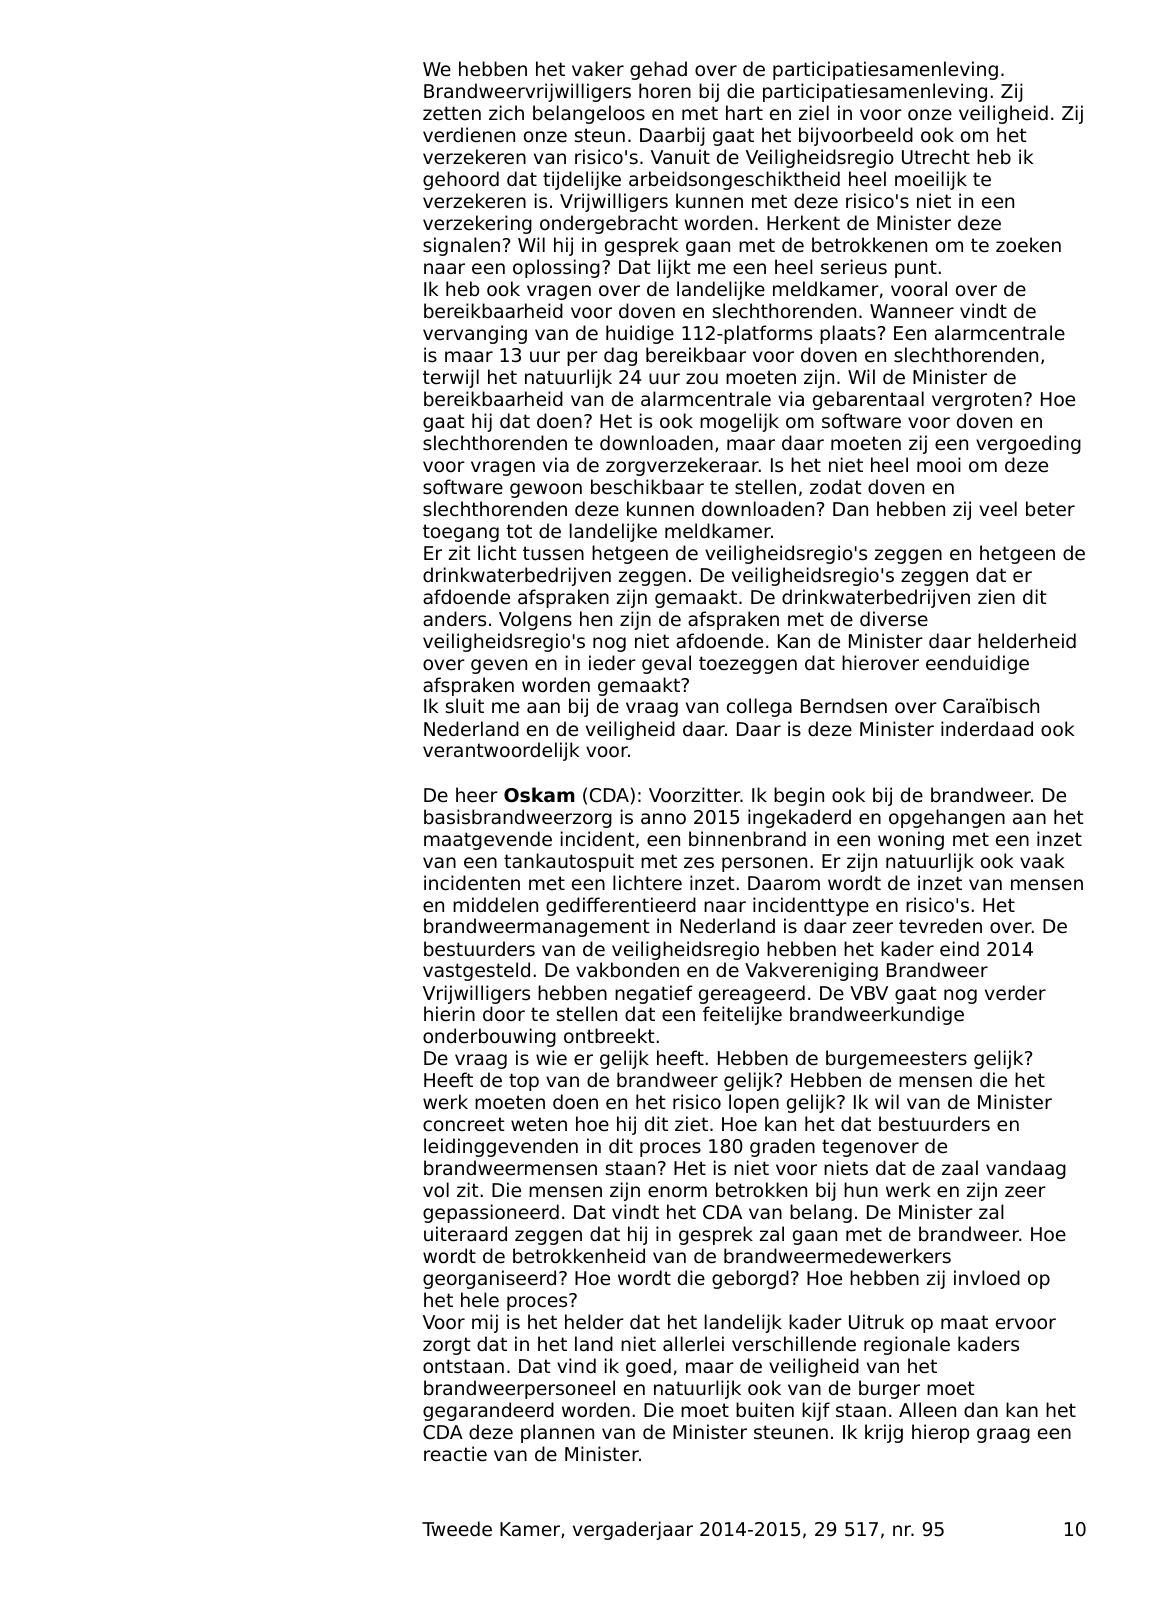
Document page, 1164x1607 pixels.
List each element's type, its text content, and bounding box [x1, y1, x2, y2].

text De vraag is wie er gelijk heeft. Hebben de burgemeesters gelijk? Heeft de top van de brandweer gelijk? Hebben de mensen die het werk moeten doen en het risico lopen gelijk? Ik wil van de Minister concreet weten hoe hij dit ziet. Hoe kan het dat bestuurders en leidinggevenden in dit proces 180 graden tegenover de brandweermensen staan? Het is niet voor niets dat de zaal vandaag vol zit. Die mensen zijn enorm betrokken bij hun werk en zijn zeer gepassioneerd. Dat vindt het CDA van belang. De Minister zal uiteraard zeggen dat hij in gesprek zal gaan met de brandweer. Hoe wordt de betrokkenheid van de brandweermedewerkers georganiseerd? Hoe wordt die geborgd? Hoe hebben zij invloed op het hele proces? [422, 1048, 1087, 1312]
text Ik heb ook vragen over de landelijke meldkamer, vooral over de bereikbaarheid voor doven en slechthorenden. Wanneer vindt de vervanging van de huidige 112-platforms plaats? Een alarmcentrale is maar 13 uur per dag bereikbaar voor doven en slechthorenden, terwijl het natuurlijk 24 uur zou moeten zijn. Wil de Minister de bereikbaarheid van de alarmcentrale via gebarentaal vergroten? Hoe gaat hij dat doen? Het is ook mogelijk om software voor doven en slechthorenden te downloaden, maar daar moeten zij een vergoeding voor vragen via de zorgverzekeraar. Is het niet heel mooi om deze software gewoon beschikbaar te stellen, zodat doven en slechthorenden deze kunnen downloaden? Dan hebben zij veel beter toegang tot de landelijke meldkamer. [422, 279, 1087, 543]
text De heer Oskam (CDA): Voorzitter. Ik begin ook bij de brandweer. De basisbrandweerzorg is anno 2015 ingekaderd en opgehangen aan het maatgevende incident, een binnenbrand in een woning met een inzet van een tankautospuit met zes personen. Er zijn natuurlijk ook vaak incidenten met een lichtere inzet. Daarom wordt de inzet van mensen en middelen gedifferentieerd naar incidenttype en risico's. Het brandweermanagement in Nederland is daar zeer tevreden over. De bestuurders van de veiligheidsregio hebben het kader eind 2014 vastgesteld. De vakbonden en de Vakvereniging Brandweer Vrijwilligers hebben negatief gereageerd. De VBV gaat nog verder hierin door te stellen dat een feitelijke brandweerkundige onderbouwing ontbreekt. [422, 784, 1087, 1048]
text Er zit licht tussen hetgeen de veiligheidsregio's zeggen en hetgeen de drinkwaterbedrijven zeggen. De veiligheidsregio's zeggen dat er afdoende afspraken zijn gemaakt. De drinkwaterbedrijven zien dit anders. Volgens hen zijn de afspraken met de diverse veiligheidsregio's nog niet afdoende. Kan de Minister daar helderheid over geven en in ieder geval toezeggen dat hierover eenduidige afspraken worden gemaakt? [422, 543, 1087, 696]
text Ik sluit me aan bij de vraag van collega Berndsen over Caraïbisch Nederland en de veiligheid daar. Daar is deze Minister inderdaad ook verantwoordelijk voor. [422, 696, 1087, 762]
text We hebben het vaker gehad over de participatiesamenleving. Brandweervrijwilligers horen bij die participatiesamenleving. Zij zetten zich belangeloos en met hart en ziel in voor onze veiligheid. Zij verdienen onze steun. Daarbij gaat het bijvoorbeeld ook om het verzekeren van risico's. Vanuit de Veiligheidsregio Utrecht heb ik gehoord dat tijdelijke arbeidsongeschiktheid heel moeilijk te verzekeren is. Vrijwilligers kunnen met deze risico's niet in een verzekering ondergebracht worden. Herkent de Minister deze signalen? Wil hij in gesprek gaan met de betrokkenen om te zoeken naar een oplossing? Dat lijkt me een heel serieus punt. [422, 59, 1087, 279]
text Voor mij is het helder dat het landelijk kader Uitruk op maat ervoor zorgt dat in het land niet allerlei verschillende regionale kaders ontstaan. Dat vind ik goed, maar de veiligheid van het brandweerpersoneel en natuurlijk ook van de burger moet gegarandeerd worden. Die moet buiten kijf staan. Alleen dan kan het CDA deze plannen van de Minister steunen. Ik krijg hierop graag een reactie van de Minister. [422, 1312, 1087, 1466]
